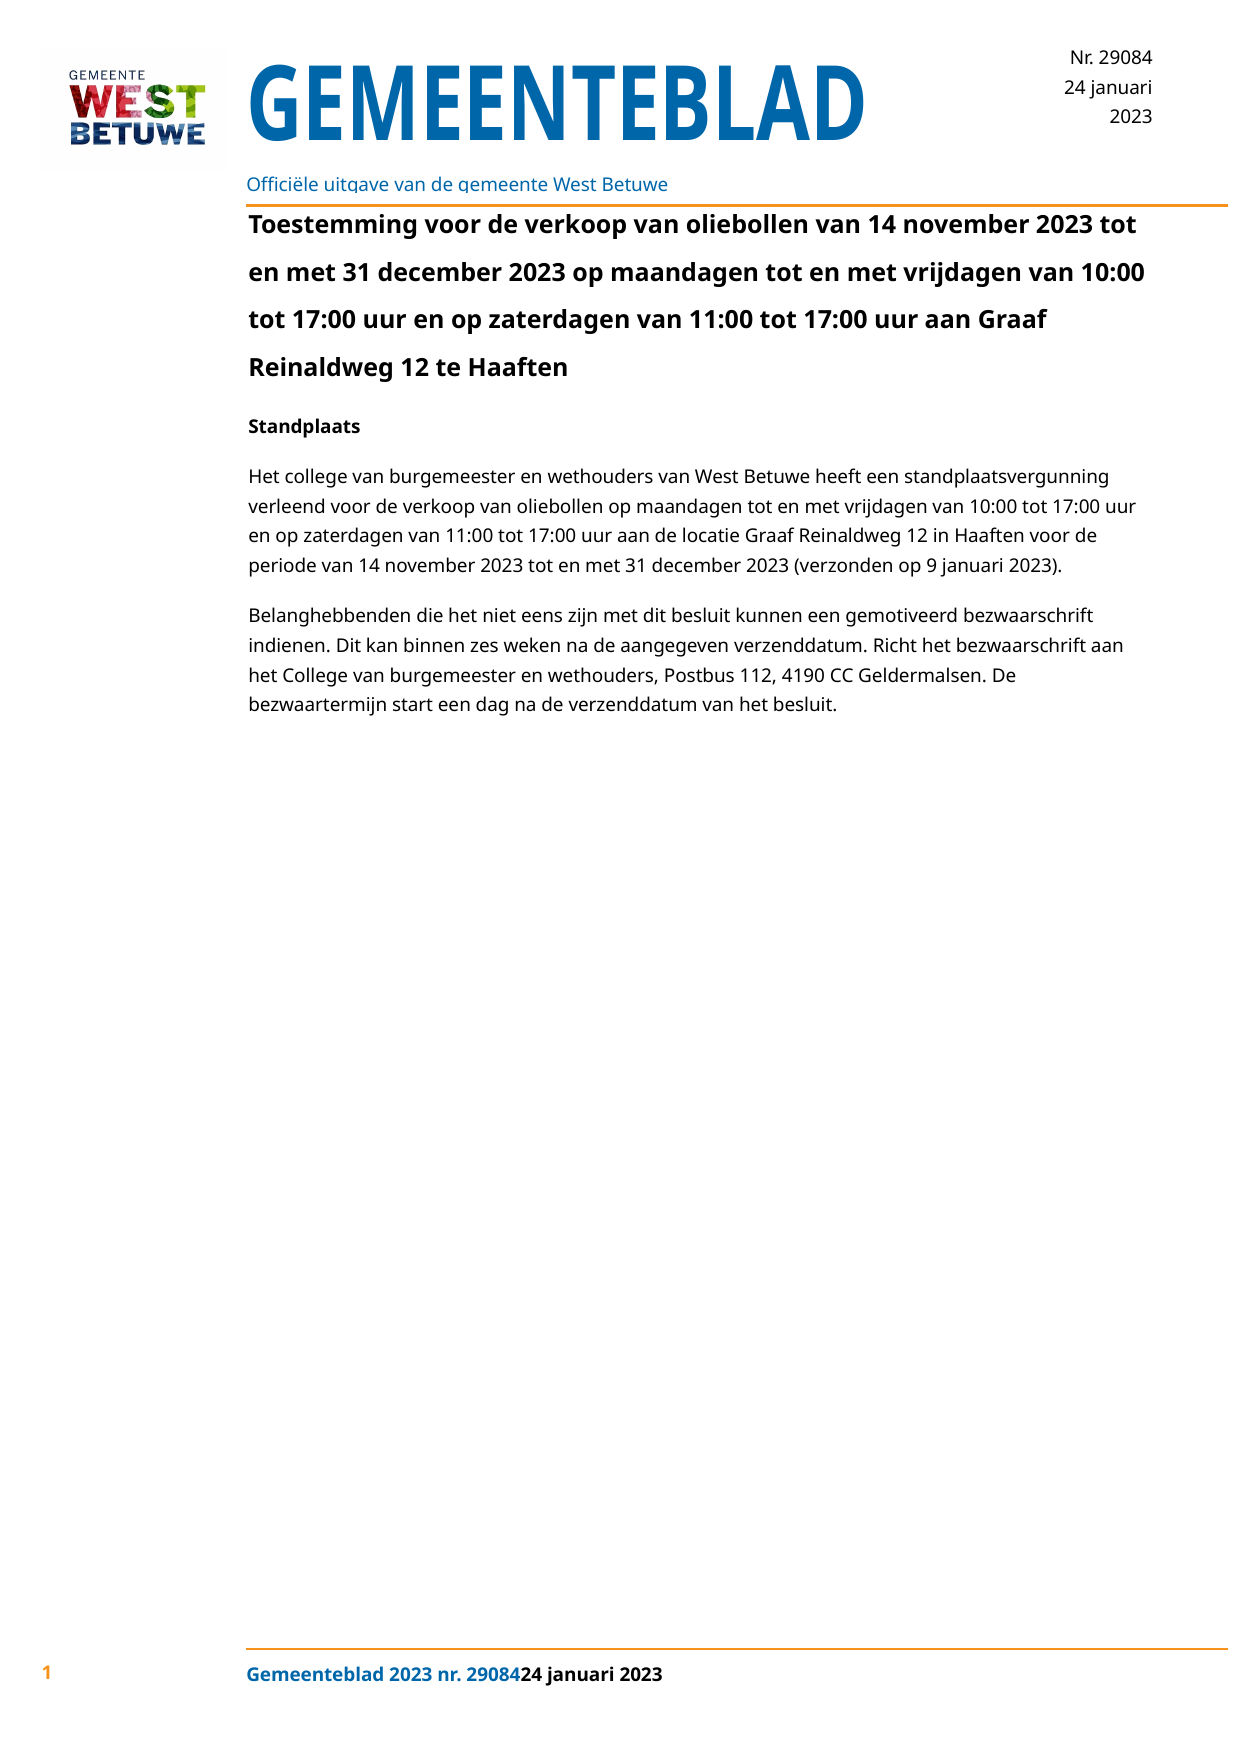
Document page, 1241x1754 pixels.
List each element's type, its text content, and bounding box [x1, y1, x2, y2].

text Belanghebbenden die het niet eens zijn met dit besluit kunnen een gemotiveerd bezwaarschrift indienen. Dit kan binnen zes weken na de aangegeven verzenddatum. Richt het bezwaarschrift aan het College van burgemeester en wethouders, Postbus 112, 4190 CC Geldermalsen. De bezwaartermijn start een dag na de verzenddatum van het besluit. [248, 603, 1152, 717]
text Toestemming voor de verkoop van oliebollen van 14 november 2023 tot en met 31 december 2023 op maandagen tot en met vrijdagen van 10:00 tot 17:00 uur en op zaterdagen van 11:00 tot 17:00 uur aan Graaf Reinaldweg 12 te Haaften [248, 207, 1152, 384]
picture [41, 47, 231, 172]
text Standplaats [248, 413, 1152, 439]
text Het college van burgemeester en wethouders van West Betuwe heeft een standplaatsvergunning verleend voor de verkoop van oliebollen op maandagen tot en met vrijdagen van 10:00 tot 17:00 uur en op zaterdagen van 11:00 tot 17:00 uur aan de locatie Graaf Reinaldweg 12 in Haaften voor de periode van 14 november 2023 tot en met 31 december 2023 (verzonden op 9 januari 2023). [248, 463, 1152, 578]
